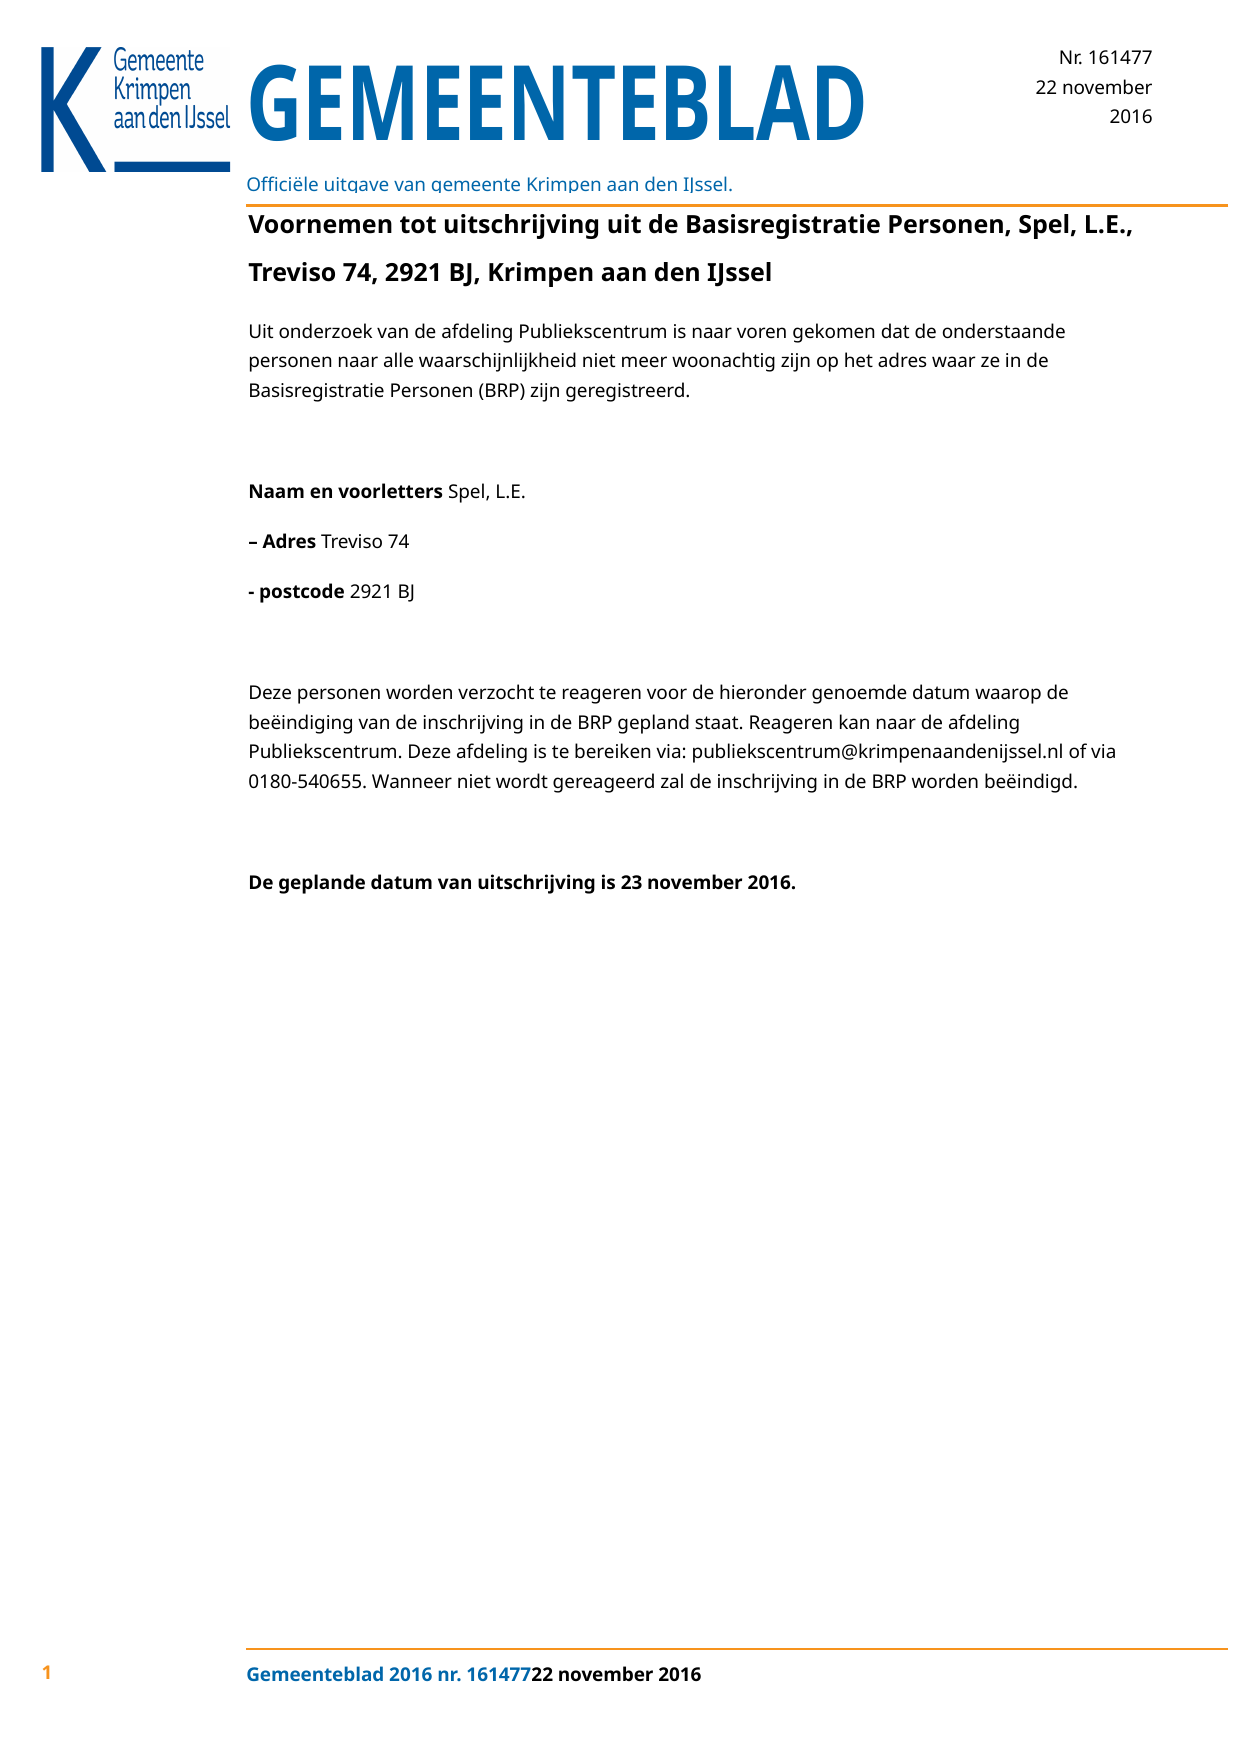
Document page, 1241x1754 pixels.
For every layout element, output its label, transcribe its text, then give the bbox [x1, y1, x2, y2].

text Deze personen worden verzocht te reageren voor de hieronder genoemde datum waarop de beëindiging van de inschrijving in de BRP gepland staat. Reageren kan naar de afdeling Publiekscentrum. Deze afdeling is te bereiken via: publiekscentrum@krimpenaandenijssel.nl of via 0180-540655. Wanneer niet wordt gereageerd zal de inschrijving in de BRP worden beëindigd. [248, 679, 1152, 794]
text Voornemen tot uitschrijving uit de Basisregistratie Personen, Spel, L.E., Treviso 74, 2921 BJ, Krimpen aan den IJssel [248, 207, 1152, 288]
text Naam en voorletters Spel, L.E. [248, 478, 1152, 504]
picture [41, 47, 231, 172]
text - postcode 2921 BJ [248, 579, 1152, 604]
text Uit onderzoek van de afdeling Publiekscentrum is naar voren gekomen dat de onderstaande personen naar alle waarschijnlijkheid niet meer woonachtig zijn op het adres waar ze in de Basisregistratie Personen (BRP) zijn geregistreerd. [248, 318, 1152, 403]
text – Adres Treviso 74 [248, 528, 1152, 554]
text De geplande datum van uitschrijving is 23 november 2016. [248, 869, 1152, 895]
